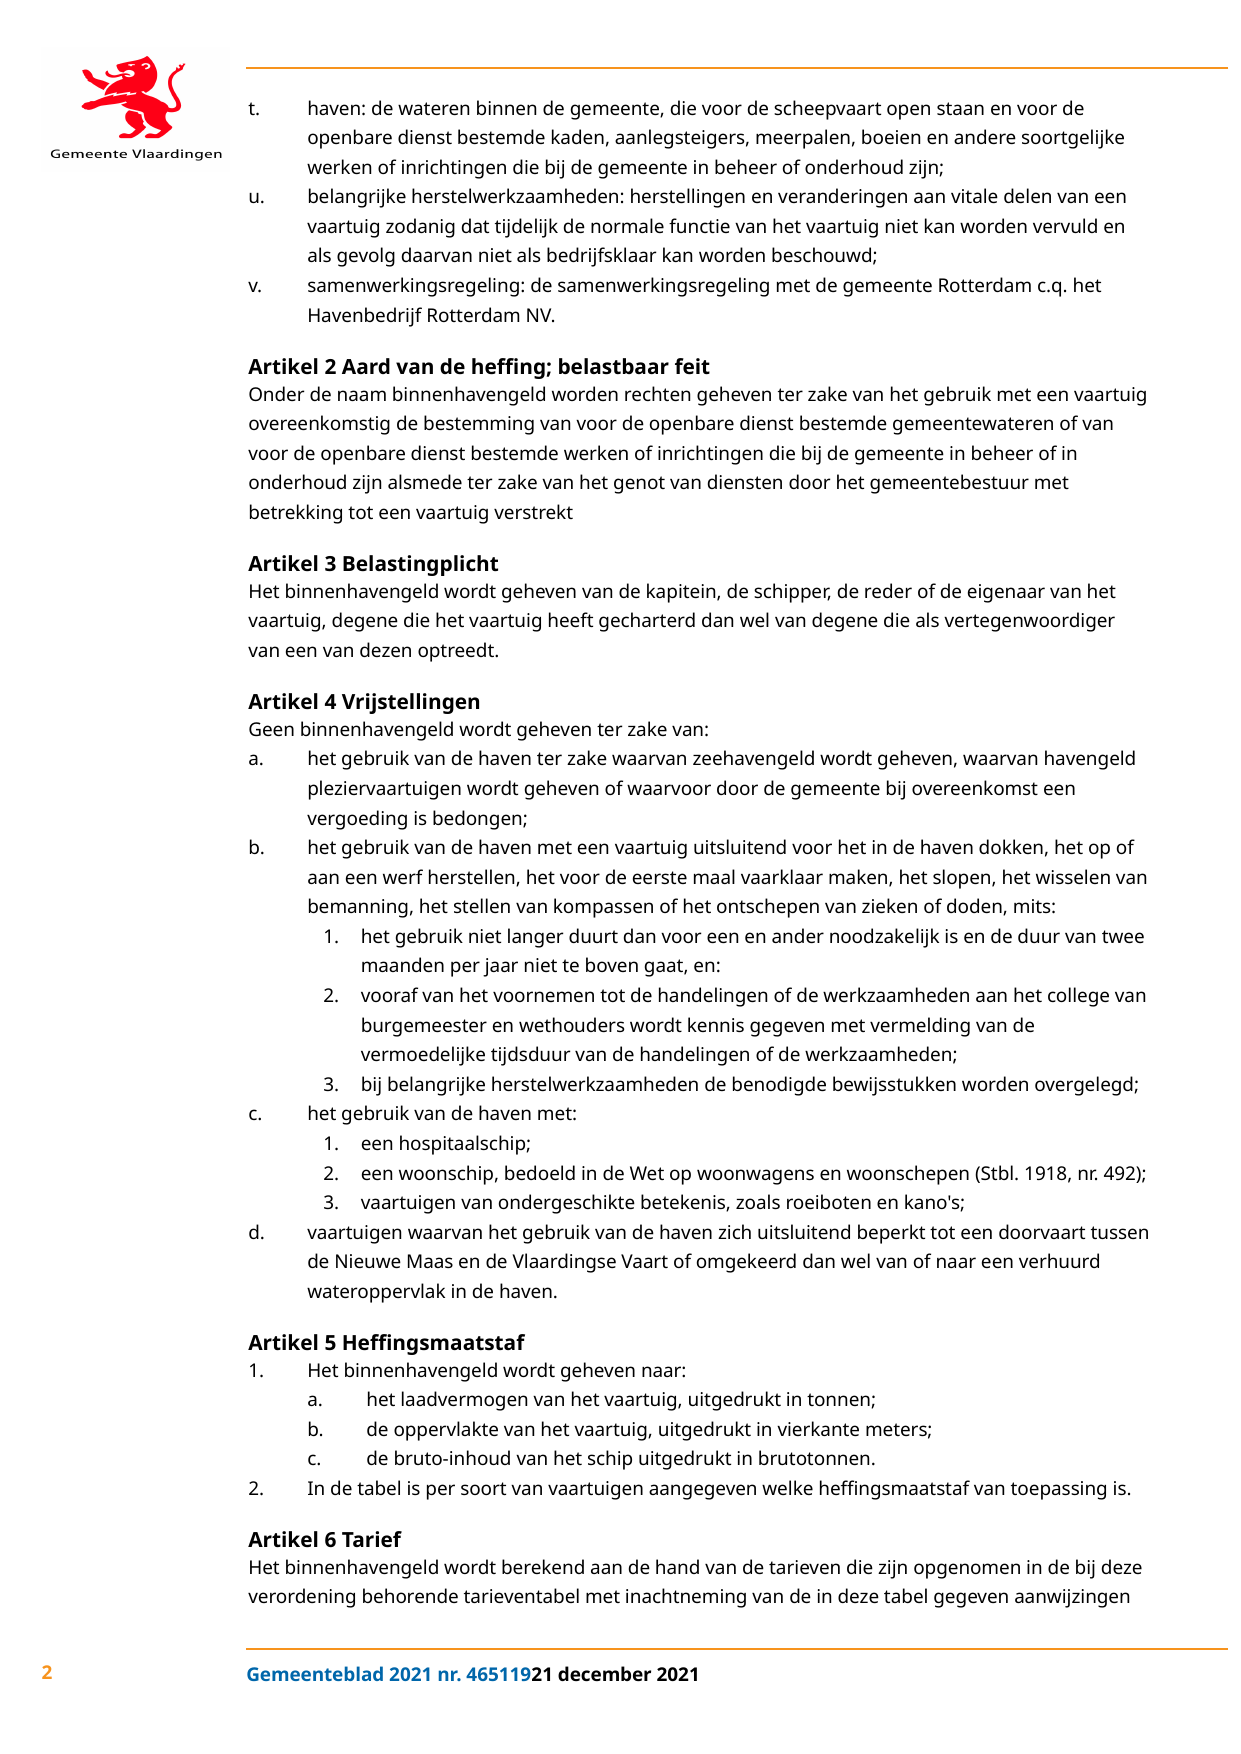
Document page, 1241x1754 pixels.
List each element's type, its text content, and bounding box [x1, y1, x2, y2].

text Artikel 5 Heffingsmaatstaf [248, 1328, 1152, 1357]
text Onder de naam binnenhavengeld worden rechten geheven ter zake van het gebruik met een vaartuig overeenkomstig de bestemming van voor de openbare dienst bestemde gemeentewateren of van voor de openbare dienst bestemde werken of inrichtingen die bij de gemeente in beheer of in onderhoud zijn alsmede ter zake van het genot van diensten door het gemeentebestuur met betrekking tot een vaartuig verstrekt [248, 381, 1152, 525]
list vaartuigen waarvan het gebruik van de haven zich uitsluitend beperkt tot een doorvaart tussen de Nieuwe Maas en de Vlaardingse Vaart of omgekeerd dan wel van of naar een verhuurd wateroppervlak in de haven. [248, 1219, 1152, 1304]
list In de tabel is per soort van vaartuigen aangegeven welke heffingsmaatstaf van toepassing is. [248, 1475, 1152, 1501]
list het laadvermogen van het vaartuig, uitgedrukt in tonnen; [307, 1386, 1152, 1412]
list Het binnenhavengeld wordt geheven naar: [248, 1357, 1152, 1383]
picture [41, 47, 231, 172]
list vaartuigen van ondergeschikte betekenis, zoals roeiboten en kano's; [323, 1189, 1152, 1215]
list het gebruik van de haven ter zake waarvan zeehavengeld wordt geheven, waarvan havengeld pleziervaartuigen wordt geheven of waarvoor door de gemeente bij overeenkomst een vergoeding is bedongen; [248, 746, 1152, 830]
list een woonschip, bedoeld in de Wet op woonwagens en woonschepen (Stbl. 1918, nr. 492); [323, 1160, 1152, 1185]
list belangrijke herstelwerkzaamheden: herstellingen en veranderingen aan vitale delen van een vaartuig zodanig dat tijdelijk de normale functie van het vaartuig niet kan worden vervuld en als gevolg daarvan niet als bedrijfsklaar kan worden beschouwd; [248, 183, 1152, 268]
list de bruto-inhoud van het schip uitgedrukt in brutotonnen. [307, 1446, 1152, 1471]
list het gebruik niet langer duurt dan voor een en ander noodzakelijk is en de duur van twee maanden per jaar niet te boven gaat, en: [323, 923, 1152, 978]
list de oppervlakte van het vaartuig, uitgedrukt in vierkante meters; [307, 1416, 1152, 1442]
list samenwerkingsregeling: de samenwerkingsregeling met de gemeente Rotterdam c.q. het Havenbedrijf Rotterdam NV. [248, 272, 1152, 328]
list het gebruik van de haven met een vaartuig uitsluitend voor het in de haven dokken, het op of aan een werf herstellen, het voor de eerste maal vaarklaar maken, het slopen, het wisselen van bemanning, het stellen van kompassen of het ontschepen van zieken of doden, mits: [248, 834, 1152, 919]
list een hospitaalschip; [323, 1130, 1152, 1156]
text Het binnenhavengeld wordt berekend aan de hand van de tarieven die zijn opgenomen in de bij deze verordening behorende tarieventabel met inachtneming van de in deze tabel gegeven aanwijzingen [248, 1554, 1152, 1609]
list vooraf van het voornemen tot de handelingen of de werkzaamheden aan het college van burgemeester en wethouders wordt kennis gegeven met vermelding van de vermoedelijke tijdsduur van de handelingen of de werkzaamheden; [323, 982, 1152, 1067]
text Geen binnenhavengeld wordt geheven ter zake van: [248, 716, 1152, 742]
text Het binnenhavengeld wordt geheven van de kapitein, de schipper, de reder of de eigenaar van het vaartuig, degene die het vaartuig heeft gecharterd dan wel van degene die als vertegenwoordiger van een van dezen optreedt. [248, 578, 1152, 663]
list haven: de wateren binnen de gemeente, die voor de scheepvaart open staan en voor de openbare dienst bestemde kaden, aanlegsteigers, meerpalen, boeien en andere soortgelijke werken of inrichtingen die bij de gemeente in beheer of onderhoud zijn; [248, 95, 1152, 180]
text Artikel 6 Tarief [248, 1526, 1152, 1554]
text Artikel 4 Vrijstellingen [248, 687, 1152, 716]
list het gebruik van de haven met: [248, 1101, 1152, 1126]
text Artikel 3 Belastingplicht [248, 549, 1152, 578]
text Artikel 2 Aard van de heffing; belastbaar feit [248, 352, 1152, 381]
list bij belangrijke herstelwerkzaamheden de benodigde bewijsstukken worden overgelegd; [323, 1071, 1152, 1097]
